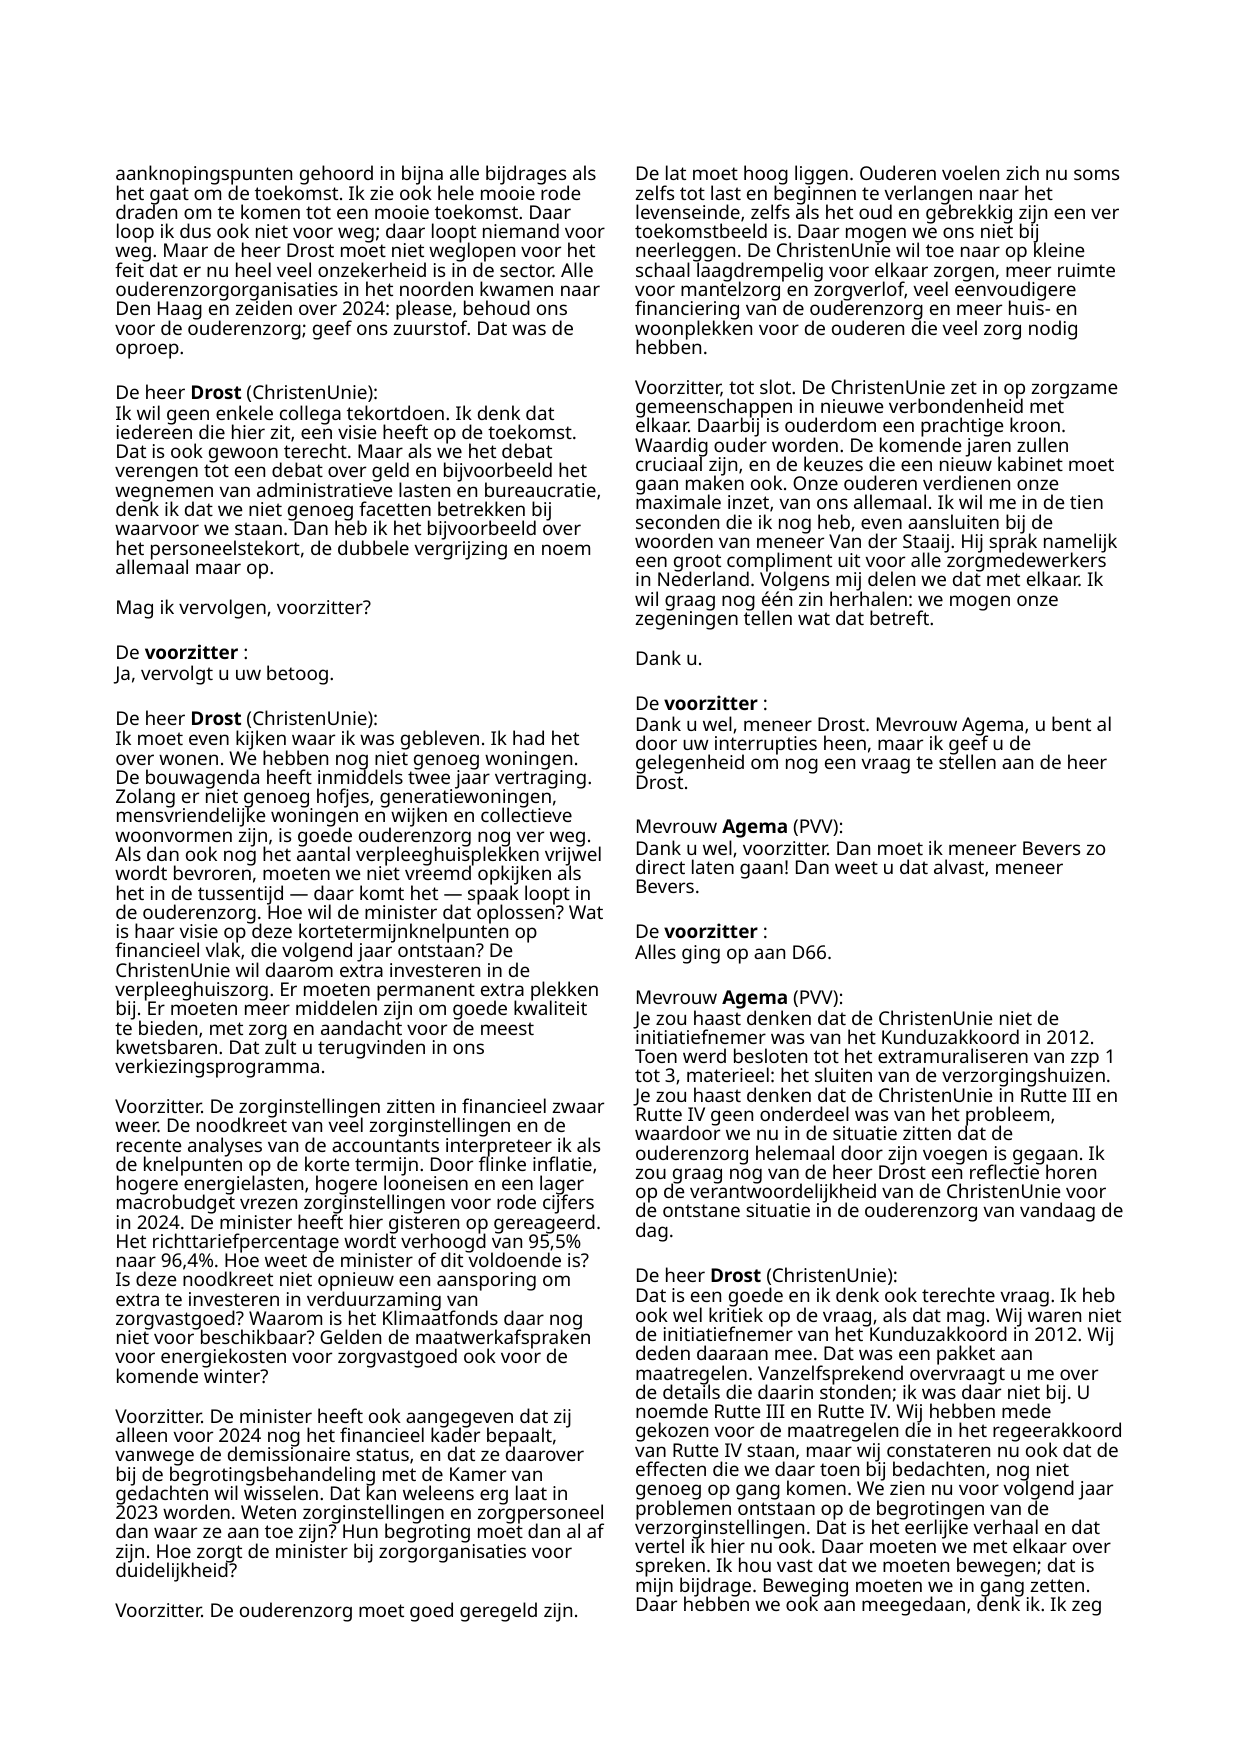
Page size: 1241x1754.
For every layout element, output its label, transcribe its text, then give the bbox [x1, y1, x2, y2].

text De heer Drost (ChristenUnie): [635, 1262, 1125, 1287]
text De voorzitter : [115, 639, 605, 664]
text aanknopingspunten gehoord in bijna alle bijdrages als het gaat om de toekomst. Ik zie ook hele mooie rode draden om te komen tot een mooie toekomst. Daar loop ik dus ook niet voor weg; daar loopt niemand voor weg. Maar de heer Drost moet niet weglopen voor het feit dat er nu heel veel onzekerheid is in de sector. Alle ouderenzorgorganisaties in het noorden kwamen naar Den Haag en zeiden over 2024: please, behoud ons voor de ouderenzorg; geef ons zuurstof. Dat was de oproep. [115, 165, 605, 358]
text Dank u wel, voorzitter. Dan moet ik meneer Bevers zo direct laten gaan! Dan weet u dat alvast, meneer Bevers. [635, 839, 1125, 897]
text De heer Drost (ChristenUnie): [115, 379, 605, 404]
text De lat moet hoog liggen. Ouderen voelen zich nu soms zelfs tot last en beginnen te verlangen naar het levenseinde, zelfs als het oud en gebrekkig zijn een ver toekomstbeeld is. Daar mogen we ons niet bij neerleggen. De ChristenUnie wil toe naar op kleine schaal laagdrempelig voor elkaar zorgen, meer ruimte voor mantelzorg en zorgverlof, veel eenvoudigere financiering van de ouderenzorg en meer huis- en woonplekken voor de ouderen die veel zorg nodig hebben. [635, 165, 1125, 358]
text Mevrouw Agema (PVV): [635, 984, 1125, 1010]
text Ja, vervolgt u uw betoog. [115, 664, 605, 684]
text Ik moet even kijken waar ik was gebleven. Ik had het over wonen. We hebben nog niet genoeg woningen. De bouwagenda heeft inmiddels twee jaar vertraging. Zolang er niet genoeg hofjes, generatiewoningen, mensvriendelijke woningen en wijken en collectieve woonvormen zijn, is goede ouderenzorg nog ver weg. Als dan ook nog het aantal verpleeghuisplekken vrijwel wordt bevroren, moeten we niet vreemd opkijken als het in de tussentijd — daar komt het — spaak loopt in de ouderenzorg. Hoe wil de minister dat oplossen? Wat is haar visie op deze kortetermijnknelpunten op financieel vlak, die volgend jaar ontstaan? De ChristenUnie wil daarom extra investeren in de verpleeghuiszorg. Er moeten permanent extra plekken bij. Er moeten meer middelen zijn om goede kwaliteit te bieden, met zorg en aandacht voor de meest kwetsbaren. Dat zult u terugvinden in ons verkiezingsprogramma. [115, 730, 605, 1077]
text Dat is een goede en ik denk ook terechte vraag. Ik heb ook wel kritiek op de vraag, als dat mag. Wij waren niet de initiatiefnemer van het Kunduzakkoord in 2012. Wij deden daaraan mee. Dat was een pakket aan maatregelen. Vanzelfsprekend overvraagt u me over de details die daarin stonden; ik was daar niet bij. U noemde Rutte III en Rutte IV. Wij hebben mede gekozen voor de maatregelen die in het regeerakkoord van Rutte IV staan, maar wij constateren nu ook dat de effecten die we daar toen bij bedachten, nog niet genoeg op gang komen. We zien nu voor volgend jaar problemen ontstaan op de begrotingen van de verzorginstellingen. Dat is het eerlijke verhaal en dat vertel ik hier nu ook. Daar moeten we met elkaar over spreken. Ik hou vast dat we moeten bewegen; dat is mijn bijdrage. Beweging moeten we in gang zetten. Daar hebben we ook aan meegedaan, denk ik. Ik zeg [635, 1287, 1125, 1615]
text Mevrouw Agema (PVV): [635, 814, 1125, 839]
text Alles ging op aan D66. [635, 944, 1125, 963]
text Dank u. [635, 650, 1125, 669]
text Ik wil geen enkele collega tekortdoen. Ik denk dat iedereen die hier zit, een visie heeft op de toekomst. Dat is ook gewoon terecht. Maar als we het debat verengen tot een debat over geld en bijvoorbeeld het wegnemen van administratieve lasten en bureaucratie, denk ik dat we niet genoeg facetten betrekken bij waarvoor we staan. Dan heb ik het bijvoorbeeld over het personeelstekort, de dubbele vergrijzing en noem allemaal maar op. [115, 404, 605, 578]
text Dank u wel, meneer Drost. Mevrouw Agema, u bent al door uw interrupties heen, maar ik geef u de gelegenheid om nog een vraag te stellen aan de heer Drost. [635, 716, 1125, 793]
text De voorzitter : [635, 918, 1125, 944]
text De heer Drost (ChristenUnie): [115, 705, 605, 730]
text Je zou haast denken dat de ChristenUnie niet de initiatiefnemer was van het Kunduzakkoord in 2012. Toen werd besloten tot het extramuraliseren van zzp 1 tot 3, materieel: het sluiten van de verzorgingshuizen. Je zou haast denken dat de ChristenUnie in Rutte III en Rutte IV geen onderdeel was van het probleem, waardoor we nu in de situatie zitten dat de ouderenzorg helemaal door zijn voegen is gegaan. Ik zou graag nog van de heer Drost een reflectie horen op de verantwoordelijkheid van de ChristenUnie voor de ontstane situatie in de ouderenzorg van vandaag de dag. [635, 1010, 1125, 1241]
text Voorzitter, tot slot. De ChristenUnie zet in op zorgzame gemeenschappen in nieuwe verbondenheid met elkaar. Daarbij is ouderdom een prachtige kroon. Waardig ouder worden. De komende jaren zullen cruciaal zijn, en de keuzes die een nieuw kabinet moet gaan maken ook. Onze ouderen verdienen onze maximale inzet, van ons allemaal. Ik wil me in de tien seconden die ik nog heb, even aansluiten bij de woorden van meneer Van der Staaij. Hij sprak namelijk een groot compliment uit voor alle zorgmedewerkers in Nederland. Volgens mij delen we dat met elkaar. Ik wil graag nog één zin herhalen: we mogen onze zegeningen tellen wat dat betreft. [635, 379, 1125, 629]
text Voorzitter. De zorginstellingen zitten in financieel zwaar weer. De noodkreet van veel zorginstellingen en de recente analyses van de accountants interpreteer ik als de knelpunten op de korte termijn. Door flinke inflatie, hogere energielasten, hogere looneisen en een lager macrobudget vrezen zorginstellingen voor rode cijfers in 2024. De minister heeft hier gisteren op gereageerd. Het richttariefpercentage wordt verhoogd van 95,5% naar 96,4%. Hoe weet de minister of dit voldoende is? Is deze noodkreet niet opnieuw een aansporing om extra te investeren in verduurzaming van zorgvastgoed? Waarom is het Klimaatfonds daar nog niet voor beschikbaar? Gelden de maatwerkafspraken voor energiekosten voor zorgvastgoed ook voor de komende winter? [115, 1098, 605, 1387]
text Voorzitter. De ouderenzorg moet goed geregeld zijn. [115, 1602, 605, 1621]
text De voorzitter : [635, 690, 1125, 716]
text Voorzitter. De minister heeft ook aangegeven dat zij alleen voor 2024 nog het financieel kader bepaalt, vanwege de demissionaire status, en dat ze daarover bij de begrotingsbehandeling met de Kamer van gedachten wil wisselen. Dat kan weleens erg laat in 2023 worden. Weten zorginstellingen en zorgpersoneel dan waar ze aan toe zijn? Hun begroting moet dan al af zijn. Hoe zorgt de minister bij zorgorganisaties voor duidelijkheid? [115, 1408, 605, 1581]
text Mag ik vervolgen, voorzitter? [115, 599, 605, 618]
